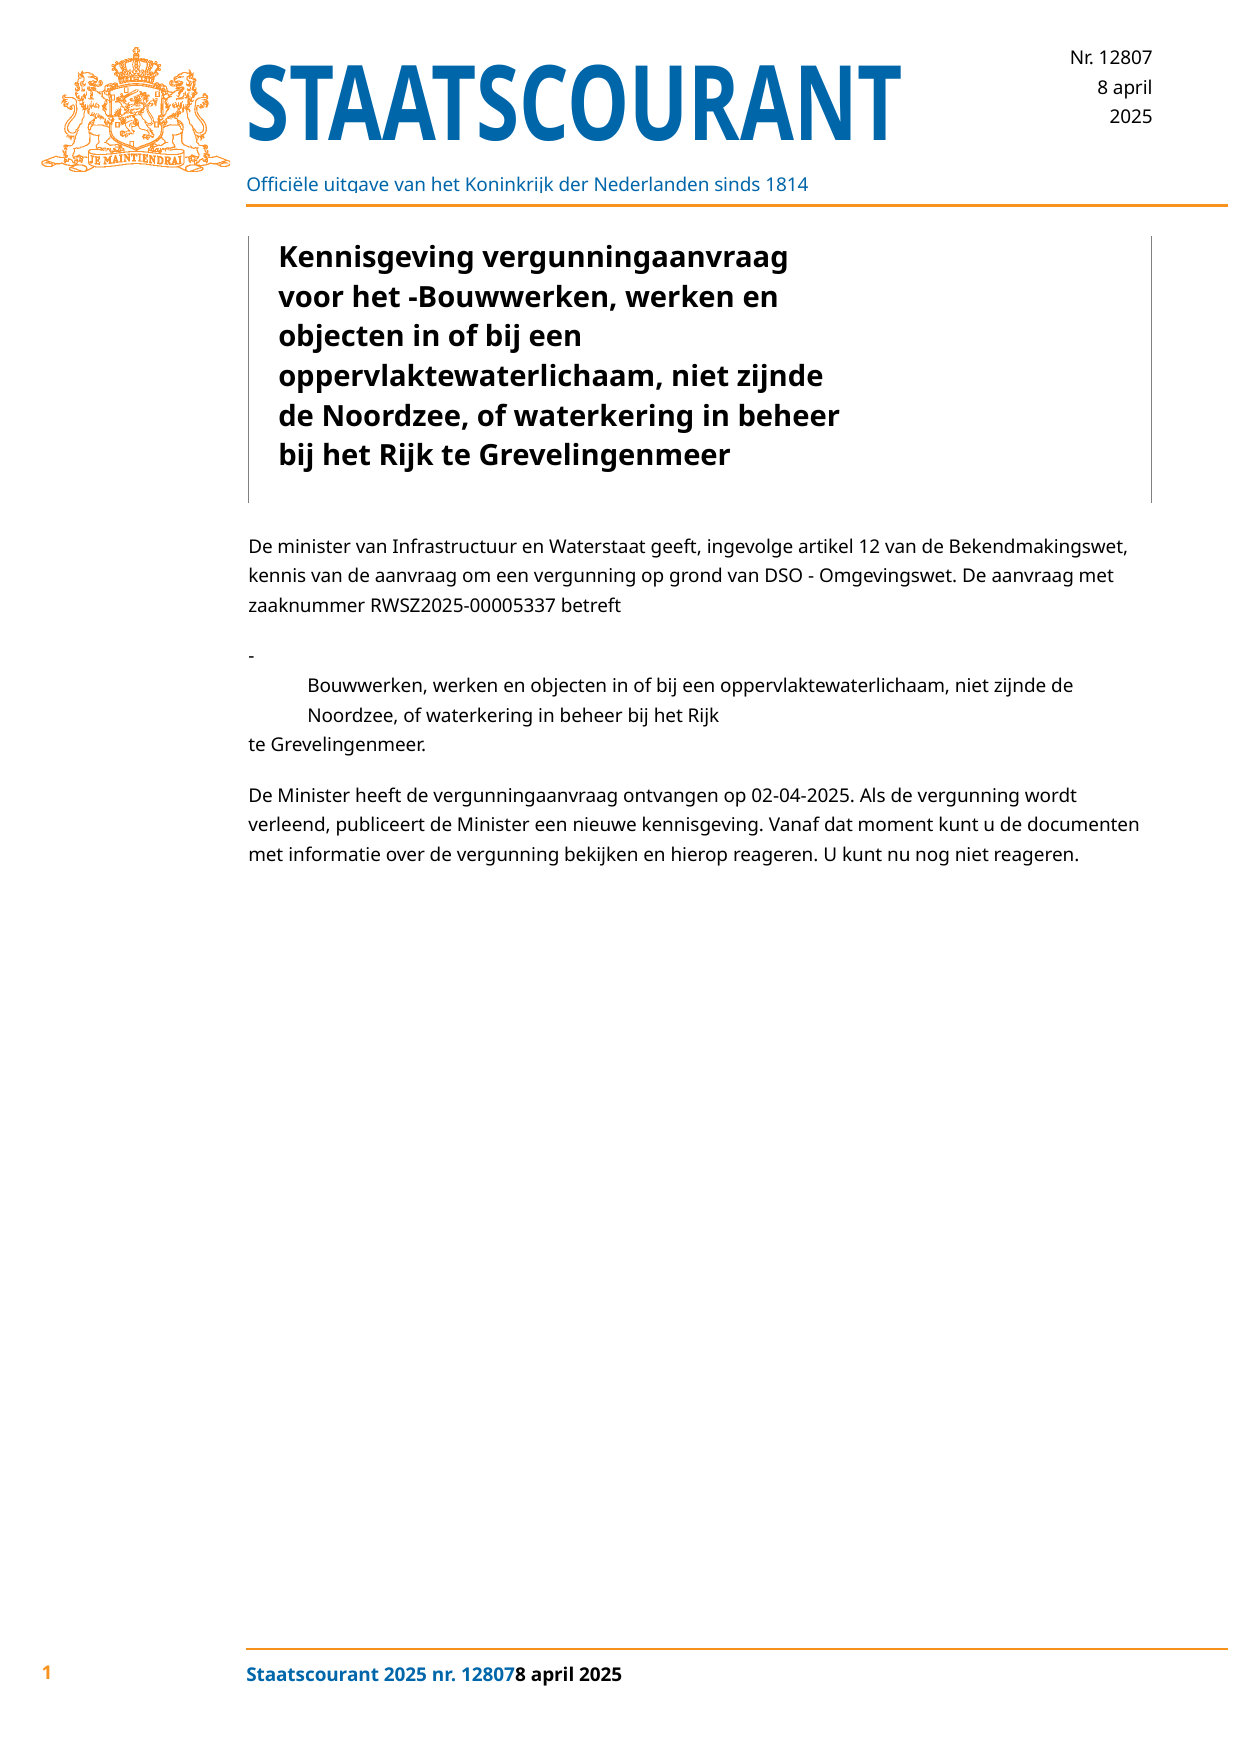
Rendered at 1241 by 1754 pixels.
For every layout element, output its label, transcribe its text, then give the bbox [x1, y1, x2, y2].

table_header [1090, 236, 1151, 413]
table_header Kennisgeving vergunningaanvraag voor het -Bouwwerken, werken en objecten in of bij een oppervlaktewaterlichaam, niet zijnde de Noordzee, of waterkering in beheer bij het Rijk te Grevelingenmeer [249, 236, 850, 503]
text te Grevelingenmeer. [248, 731, 1152, 757]
text De Minister heeft de vergunningaanvraag ontvangen op 02-04-2025. Als de vergunning wordt verleend, publiceert de Minister een nieuwe kennisgeving. Vanaf dat moment kunt u de documenten met informatie over de vergunning bekijken en hierop reageren. U kunt nu nog niet reageren. [248, 782, 1152, 867]
picture [912, 236, 1090, 414]
text De minister van Infrastructuur en Waterstaat geeft, ingevolge artikel 12 van de Bekendmakingswet, kennis van de aanvraag om een vergunning op grond van DSO - Omgevingswet. De aanvraag met zaaknummer RWSZ2025-00005337 betreft [248, 533, 1152, 618]
picture [41, 47, 231, 172]
table_header [850, 236, 912, 413]
table_header [850, 414, 1151, 503]
list Bouwwerken, werken en objecten in of bij een oppervlaktewaterlichaam, niet zijnde de Noordzee, of waterkering in beheer bij het Rijk [248, 672, 1152, 727]
